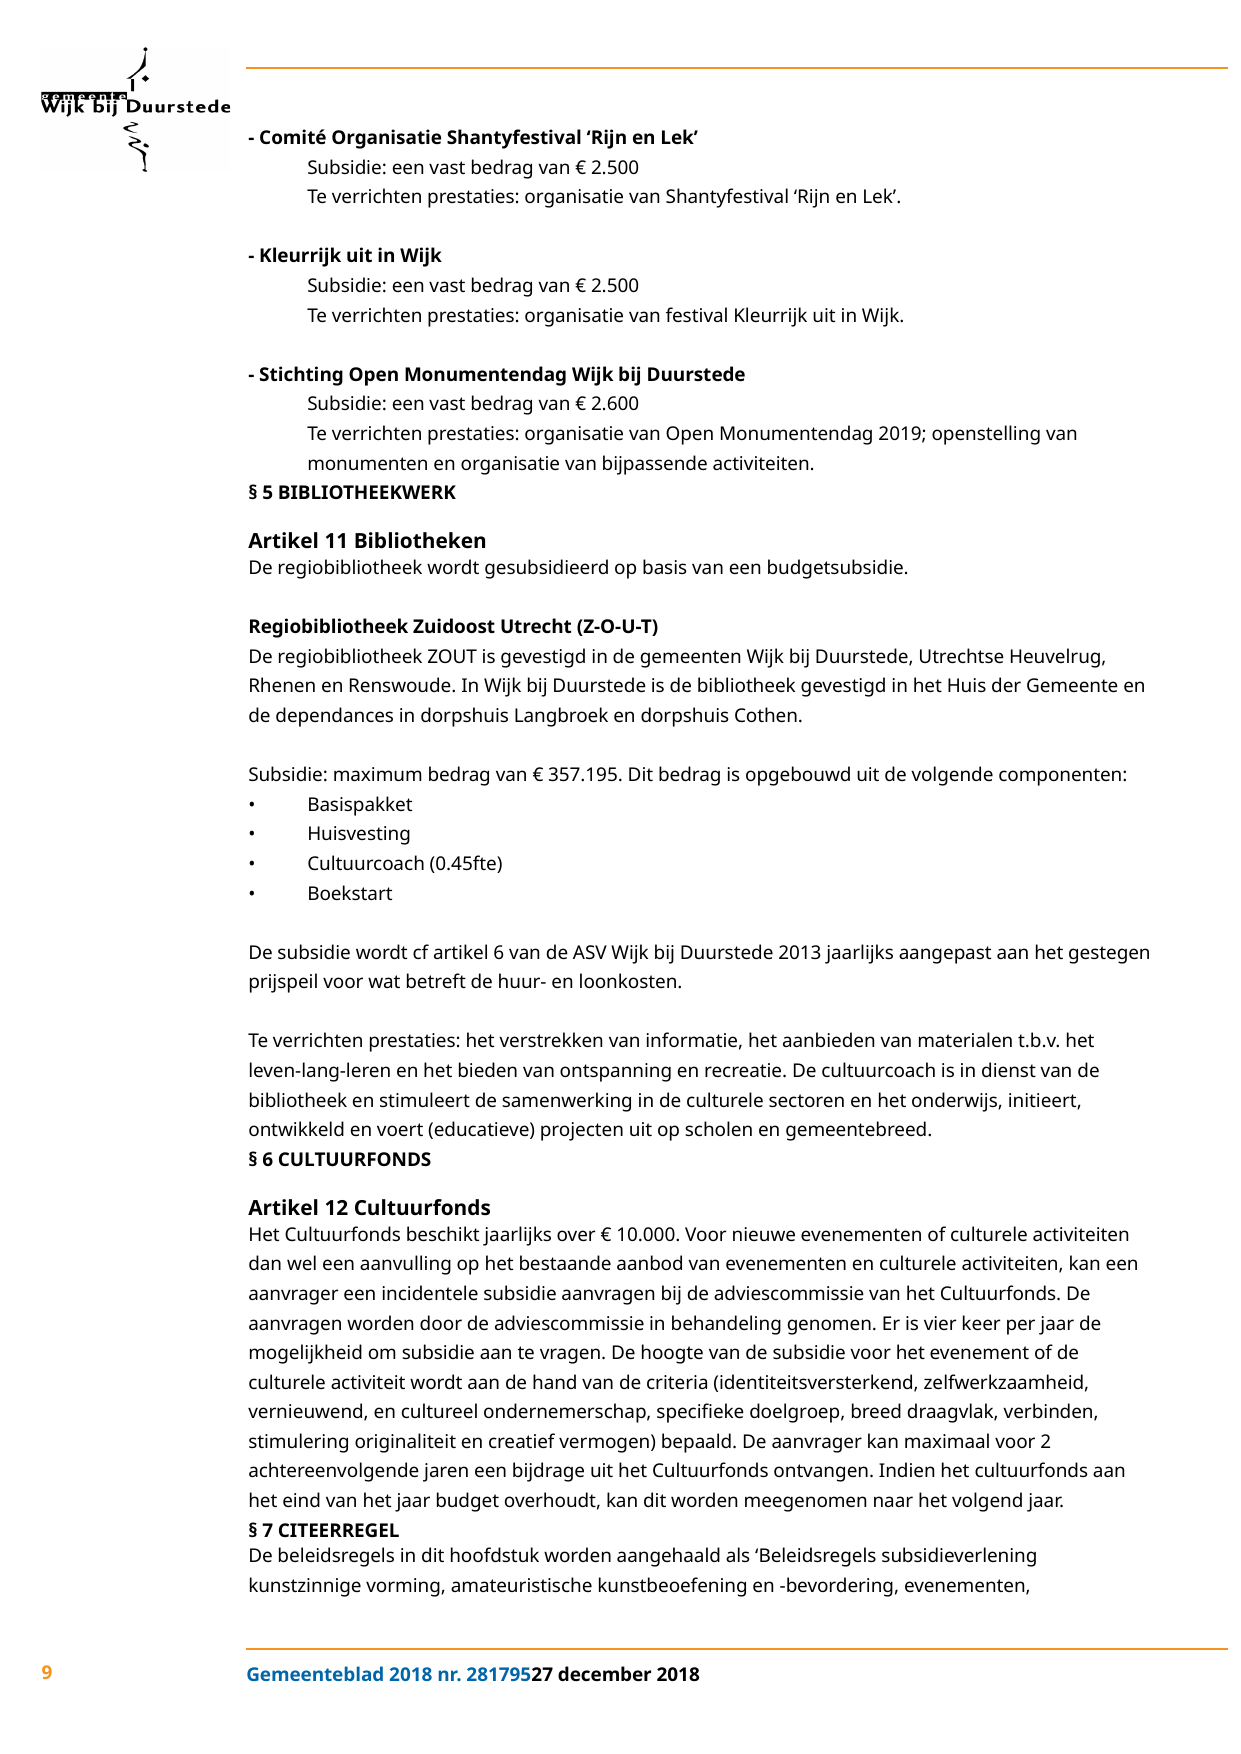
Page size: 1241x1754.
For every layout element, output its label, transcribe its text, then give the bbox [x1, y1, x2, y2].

list Subsidie: een vast bedrag van € 2.500 [248, 154, 1152, 180]
list Te verrichten prestaties: organisatie van Open Monumentendag 2019; openstelling van monumenten en organisatie van bijpassende activiteiten. [248, 420, 1152, 476]
text - Kleurrijk uit in Wijk [248, 243, 1152, 268]
list Boekstart [248, 880, 1152, 906]
text § 7 CITEERREGEL [248, 1517, 1152, 1543]
list Basispakket [248, 791, 1152, 817]
picture [41, 47, 231, 172]
text Het Cultuurfonds beschikt jaarlijks over € 10.000. Voor nieuwe evenementen of culturele activiteiten dan wel een aanvulling op het bestaande aanbod van evenementen en culturele activiteiten, kan een aanvrager een incidentele subsidie aanvragen bij de adviescommissie van het Cultuurfonds. De aanvragen worden door de adviescommissie in behandeling genomen. Er is vier keer per jaar de mogelijkheid om subsidie aan te vragen. De hoogte van de subsidie voor het evenement of de culturele activiteit wordt aan de hand van de criteria (identiteitsversterkend, zelfwerkzaamheid, vernieuwend, en cultureel ondernemerschap, specifieke doelgroep, breed draagvlak, verbinden, stimulering originaliteit en creatief vermogen) bepaald. De aanvrager kan maximaal voor 2 achtereenvolgende jaren een bijdrage uit het Cultuurfonds ontvangen. Indien het cultuurfonds aan het eind van het jaar budget overhoudt, kan dit worden meegenomen naar het volgend jaar. [248, 1221, 1152, 1513]
text - Comité Organisatie Shantyfestival ‘Rijn en Lek’ [248, 124, 1152, 150]
text - Stichting Open Monumentendag Wijk bij Duurstede [248, 361, 1152, 387]
text Te verrichten prestaties: het verstrekken van informatie, het aanbieden van materialen t.b.v. het leven-lang-leren en het bieden van ontspanning en recreatie. De cultuurcoach is in dienst van de bibliotheek en stimuleert de samenwerking in de culturele sectoren en het onderwijs, initieert, ontwikkeld en voert (educatieve) projecten uit op scholen en gemeentebreed. [248, 1028, 1152, 1142]
list Cultuurcoach (0.45fte) [248, 850, 1152, 876]
text Artikel 11 Bibliotheken [248, 526, 1152, 554]
list Subsidie: een vast bedrag van € 2.600 [248, 391, 1152, 416]
list Te verrichten prestaties: organisatie van Shantyfestival ‘Rijn en Lek’. [248, 183, 1152, 209]
text Artikel 12 Cultuurfonds [248, 1193, 1152, 1221]
text § 6 CULTUURFONDS [248, 1146, 1152, 1172]
text § 5 BIBLIOTHEEKWERK [248, 479, 1152, 505]
text Regiobibliotheek Zuidoost Utrecht (Z-O-U-T) [248, 613, 1152, 639]
text De regiobibliotheek wordt gesubsidieerd op basis van een budgetsubsidie. [248, 554, 1152, 580]
text De beleidsregels in dit hoofdstuk worden aangehaald als ‘Beleidsregels subsidieverlening kunstzinnige vorming, amateuristische kunstbeoefening en -bevordering, evenementen, [248, 1543, 1152, 1598]
text De regiobibliotheek ZOUT is gevestigd in de gemeenten Wijk bij Duurstede, Utrechtse Heuvelrug, Rhenen en Renswoude. In Wijk bij Duurstede is de bibliotheek gevestigd in het Huis der Gemeente en de dependances in dorpshuis Langbroek en dorpshuis Cothen. [248, 643, 1152, 728]
list Te verrichten prestaties: organisatie van festival Kleurrijk uit in Wijk. [248, 302, 1152, 328]
list Subsidie: een vast bedrag van € 2.500 [248, 272, 1152, 298]
list Huisvesting [248, 821, 1152, 846]
text Subsidie: maximum bedrag van € 357.195. Dit bedrag is opgebouwd uit de volgende componenten: [248, 761, 1152, 787]
text De subsidie wordt cf artikel 6 van de ASV Wijk bij Duurstede 2013 jaarlijks aangepast aan het gestegen prijspeil voor wat betreft de huur- en loonkosten. [248, 939, 1152, 994]
